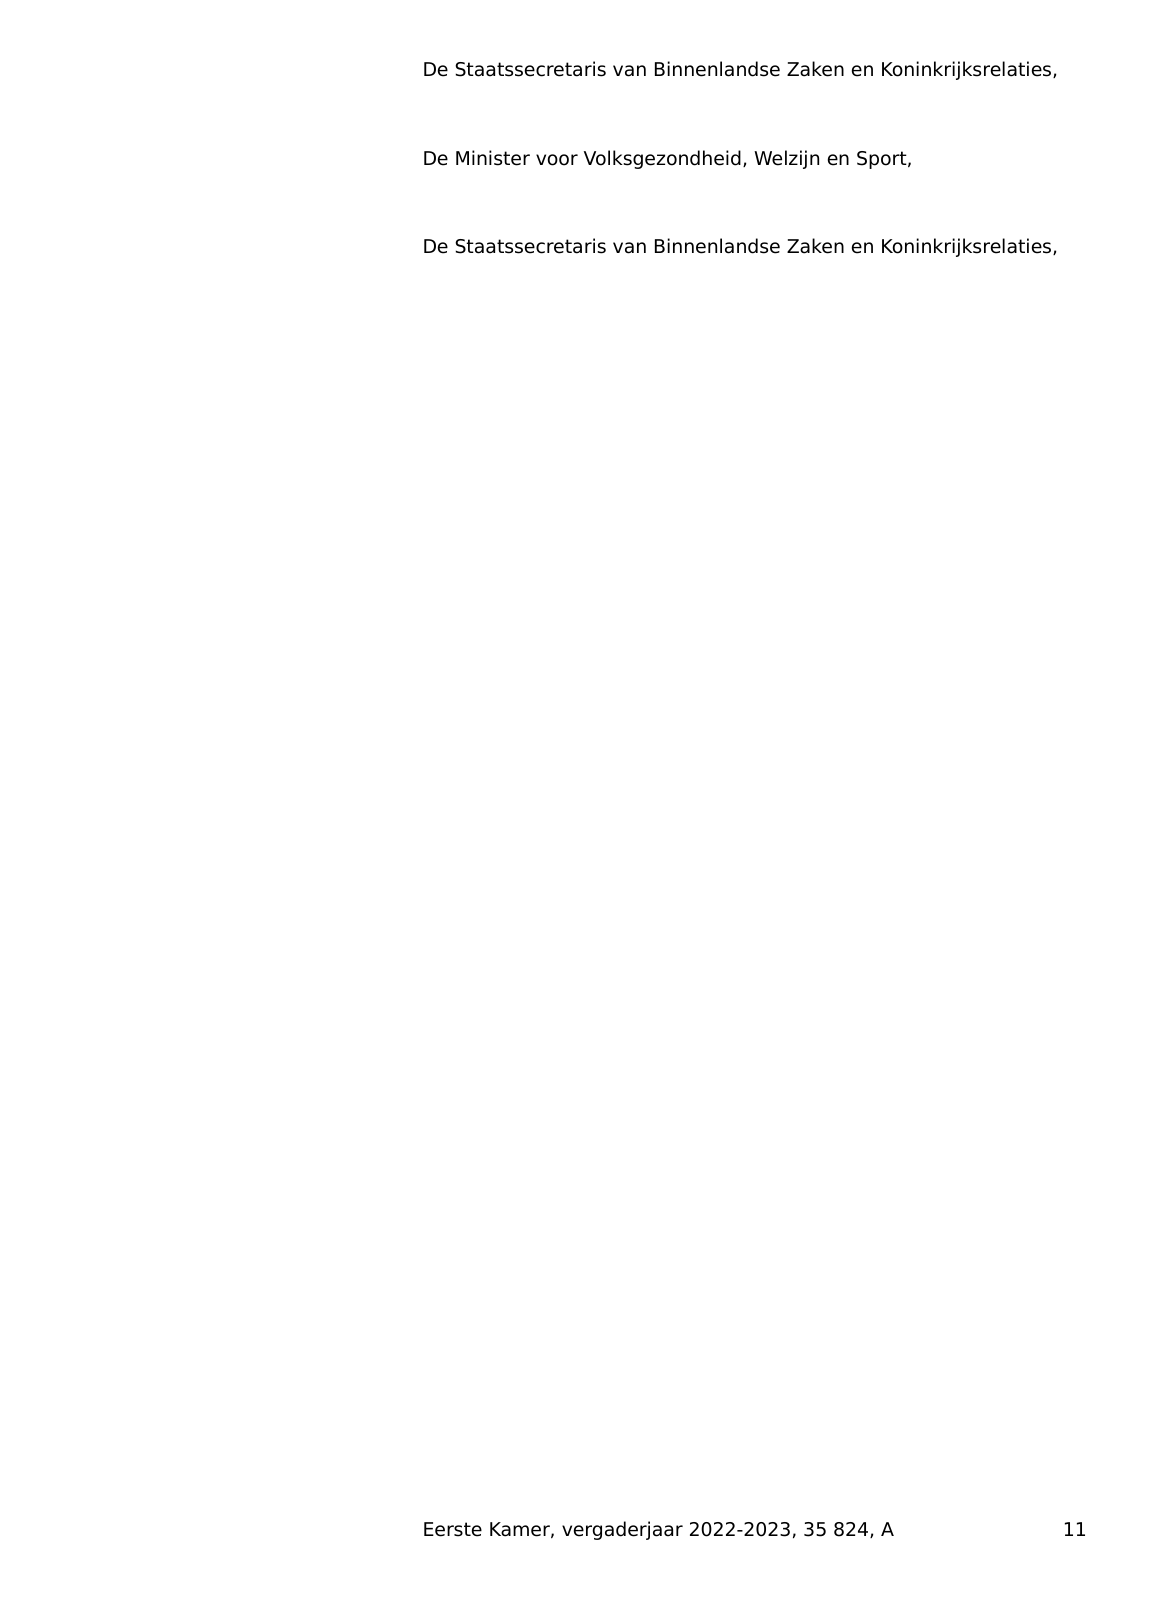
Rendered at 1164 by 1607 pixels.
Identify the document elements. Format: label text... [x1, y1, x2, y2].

text De Staatssecretaris van Binnenlandse Zaken en Koninkrijksrelaties, [422, 236, 1087, 258]
text De Minister voor Volksgezondheid, Welzijn en Sport, [422, 148, 1087, 169]
text De Staatssecretaris van Binnenlandse Zaken en Koninkrijksrelaties, [422, 59, 1087, 81]
